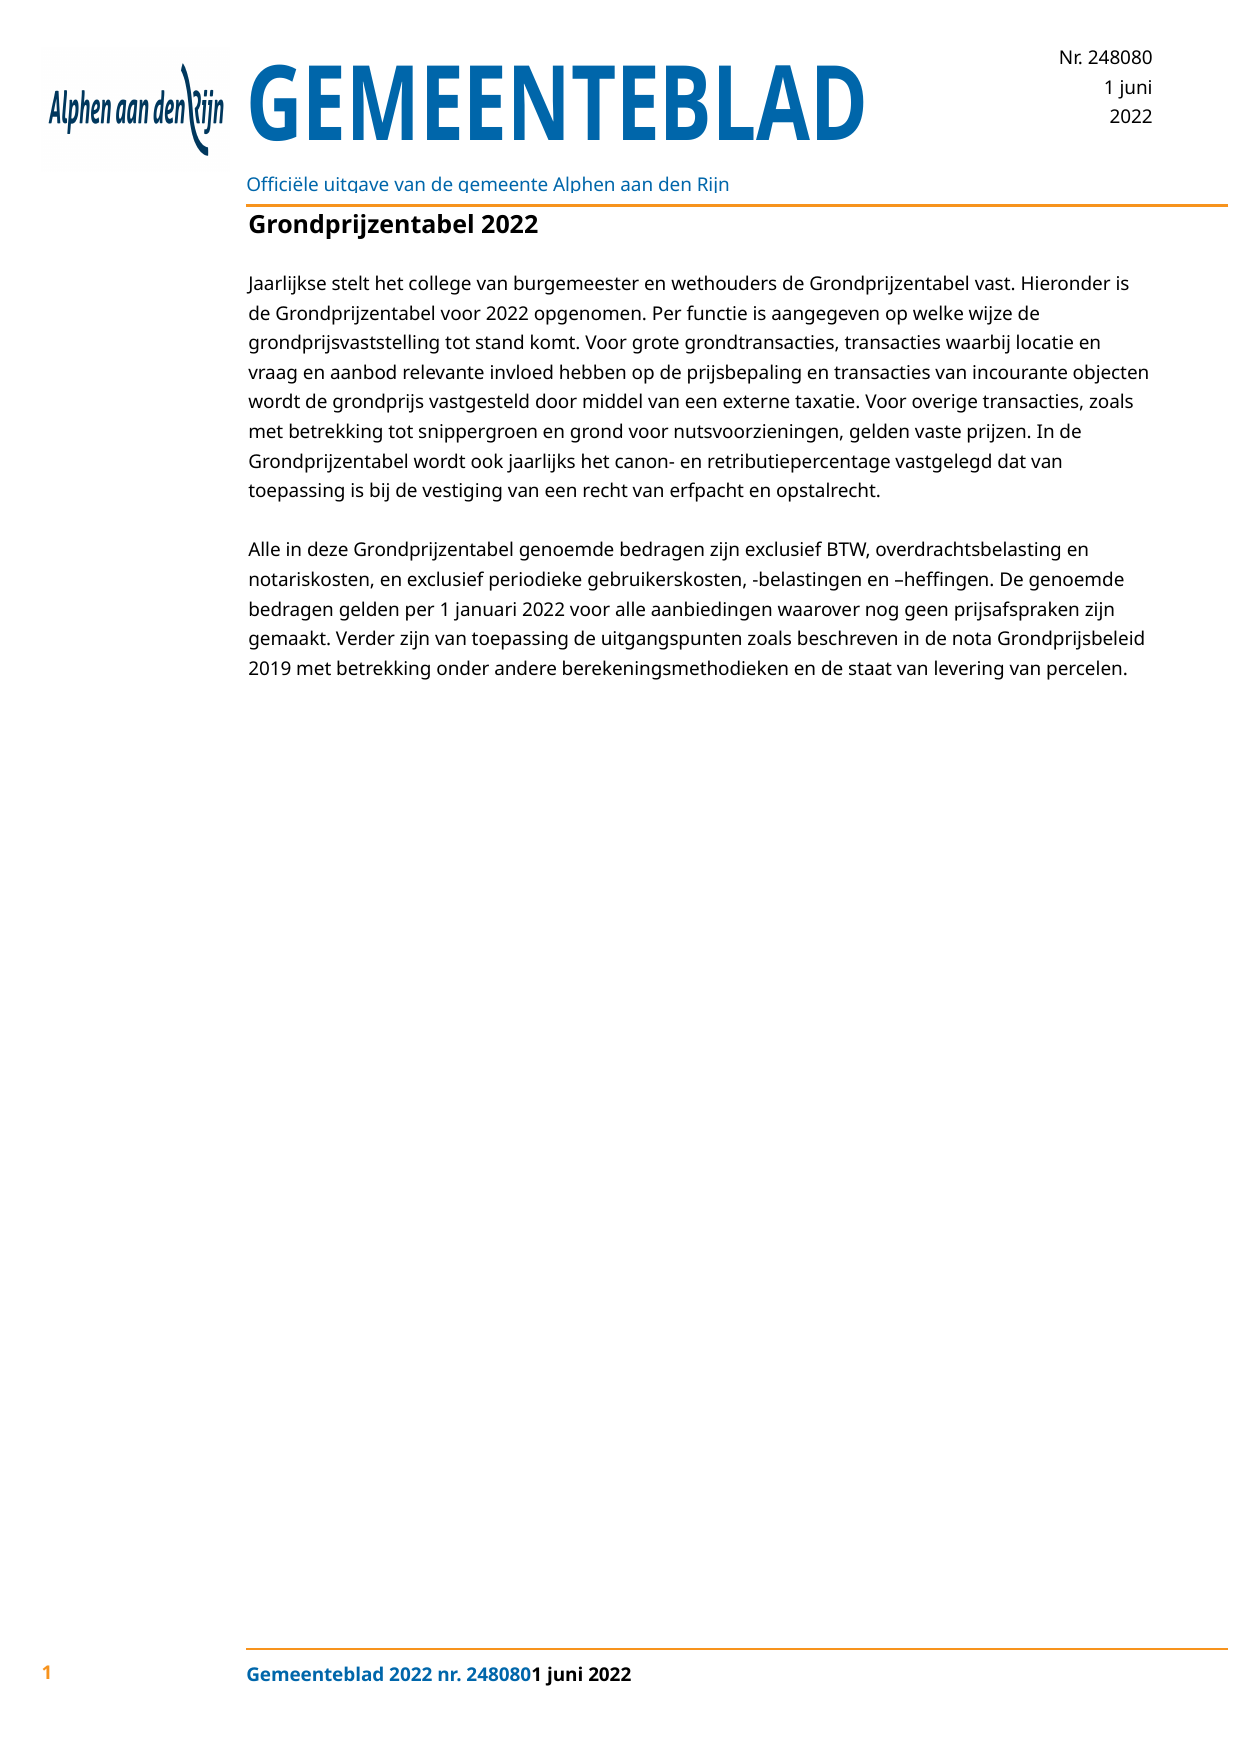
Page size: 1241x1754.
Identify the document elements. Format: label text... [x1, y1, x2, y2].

text Alle in deze Grondprijzentabel genoemde bedragen zijn exclusief BTW, overdrachtsbelasting en notariskosten, en exclusief periodieke gebruikerskosten, -belastingen en –heffingen. De genoemde bedragen gelden per 1 januari 2022 voor alle aanbiedingen waarover nog geen prijsafspraken zijn gemaakt. Verder zijn van toepassing de uitgangspunten zoals beschreven in de nota Grondprijsbeleid 2019 met betrekking onder andere berekeningsmethodieken en de staat van levering van percelen. [248, 537, 1152, 681]
picture [41, 47, 231, 172]
text Jaarlijkse stelt het college van burgemeester en wethouders de Grondprijzentabel vast. Hieronder is de Grondprijzentabel voor 2022 opgenomen. Per functie is aangegeven op welke wijze de grondprijsvaststelling tot stand komt. Voor grote grondtransacties, transacties waarbij locatie en vraag en aanbod relevante invloed hebben op de prijsbepaling en transacties van incourante objecten wordt de grondprijs vastgesteld door middel van een externe taxatie. Voor overige transacties, zoals met betrekking tot snippergroen en grond voor nutsvoorzieningen, gelden vaste prijzen. In de Grondprijzentabel wordt ook jaarlijks het canon- en retributiepercentage vastgelegd dat van toepassing is bij de vestiging van een recht van erfpacht en opstalrecht. [248, 270, 1152, 503]
text Grondprijzentabel 2022 [248, 207, 1152, 241]
